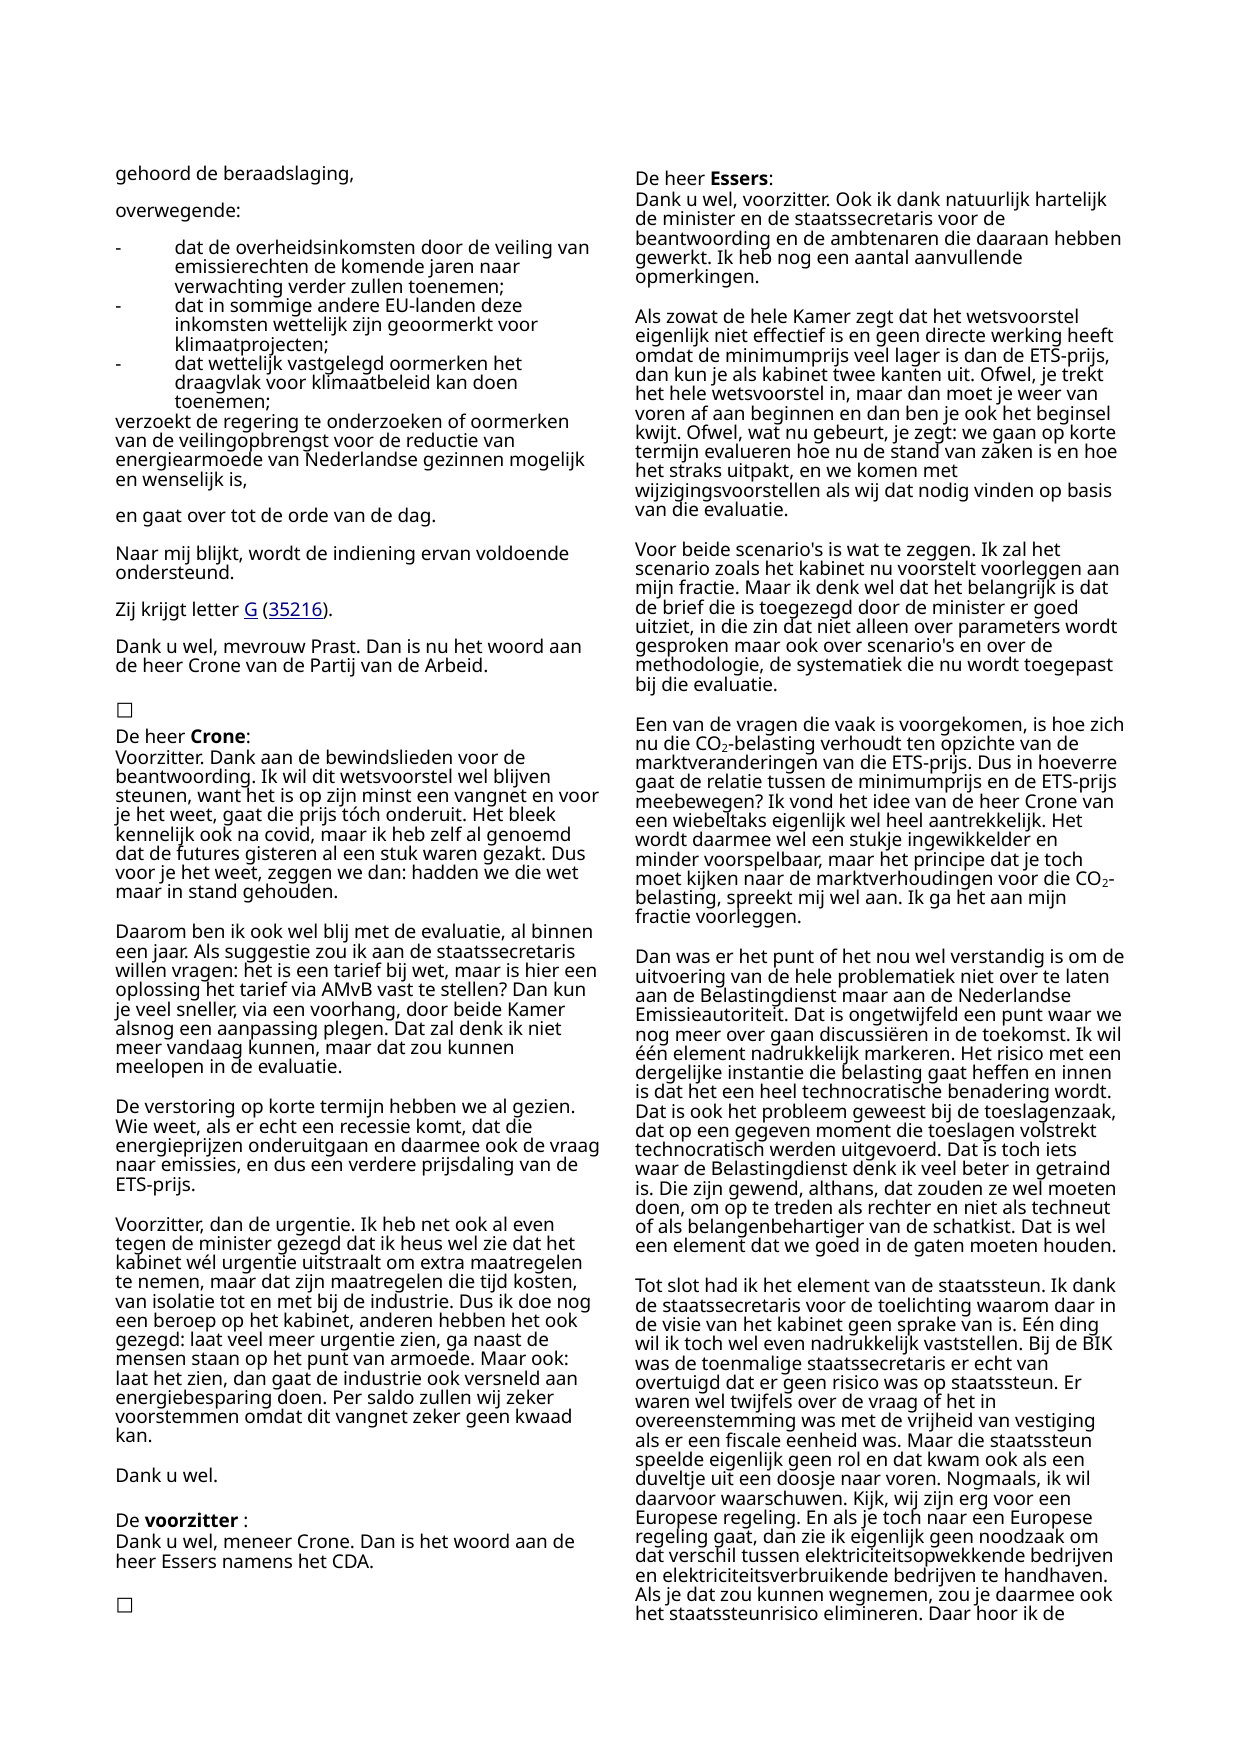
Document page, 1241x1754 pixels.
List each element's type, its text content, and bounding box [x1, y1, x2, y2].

text Dank u wel, meneer Crone. Dan is het woord aan de heer Essers namens het CDA. [115, 1533, 605, 1572]
text De heer Crone: [115, 723, 605, 749]
text Dank u wel, mevrouw Prast. Dan is nu het woord aan de heer Crone van de Partij van de Arbeid. [115, 638, 605, 676]
text De verstoring op korte termijn hebben we al gezien. Wie weet, als er echt een recessie komt, dat die energieprijzen onderuitgaan en daarmee ook de vraag naar emissies, en dus een verdere prijsdaling van de ETS-prijs. [115, 1098, 605, 1195]
text Tot slot had ik het element van de staatssteun. Ik dank de staatssecretaris voor de toelichting waarom daar in de visie van het kabinet geen sprake van is. Eén ding wil ik toch wel even nadrukkelijk vaststellen. Bij de BIK was de toenmalige staatssecretaris er echt van overtuigd dat er geen risico was op staatssteun. Er waren wel twijfels over de vraag of het in overeenstemming was met de vrijheid van vestiging als er een fiscale eenheid was. Maar die staatssteun speelde eigenlijk geen rol en dat kwam ook als een duveltje uit een doosje naar voren. Nogmaals, ik wil daarvoor waarschuwen. Kijk, wij zijn erg voor een Europese regeling. En als je toch naar een Europese regeling gaat, dan zie ik eigenlijk geen noodzaak om dat verschil tussen elektriciteitsopwekkende bedrijven en elektriciteitsverbruikende bedrijven te handhaven. Als je dat zou kunnen wegnemen, zou je daarmee ook het staatssteunrisico elimineren. Daar hoor ik de [635, 1277, 1125, 1624]
text verzoekt de regering te onderzoeken of oormerken van de veilingopbrengst voor de reductie van energiearmoede van Nederlandse gezinnen mogelijk en wenselijk is, [115, 413, 605, 490]
text overwegende: [115, 202, 605, 222]
text De heer Essers: [635, 165, 1125, 191]
text ⬜ [115, 697, 605, 723]
list dat in sommige andere EU-landen deze inkomsten wettelijk zijn geoormerkt voor klimaatprojecten; [115, 297, 605, 355]
text De voorzitter : [115, 1508, 605, 1533]
text Voorzitter. Dank aan de bewindslieden voor de beantwoording. Ik wil dit wetsvoorstel wel blijven steunen, want het is op zijn minst een vangnet en voor je het weet, gaat die prijs tóch onderuit. Het bleek kennelijk ook na covid, maar ik heb zelf al genoemd dat de futures gisteren al een stuk waren gezakt. Dus voor je het weet, zeggen we dan: hadden we die wet maar in stand gehouden. [115, 749, 605, 903]
text en gaat over tot de orde van de dag. [115, 507, 605, 527]
text Dan was er het punt of het nou wel verstandig is om de uitvoering van de hele problematiek niet over te laten aan de Belastingdienst maar aan de Nederlandse Emissieautoriteit. Dat is ongetwijfeld een punt waar we nog meer over gaan discussiëren in de toekomst. Ik wil één element nadrukkelijk markeren. Het risico met een dergelijke instantie die belasting gaat heffen en innen is dat het een heel technocratische benadering wordt. Dat is ook het probleem geweest bij de toeslagenzaak, dat op een gegeven moment die toeslagen volstrekt technocratisch werden uitgevoerd. Dat is toch iets waar de Belastingdienst denk ik veel beter in getraind is. Die zijn gewend, althans, dat zouden ze wel moeten doen, om op te treden als rechter en niet als techneut of als belangenbehartiger van de schatkist. Dat is wel een element dat we goed in de gaten moeten houden. [635, 948, 1125, 1257]
text Voor beide scenario's is wat te zeggen. Ik zal het scenario zoals het kabinet nu voorstelt voorleggen aan mijn fractie. Maar ik denk wel dat het belangrijk is dat de brief die is toegezegd door de minister er goed uitziet, in die zin dat niet alleen over parameters wordt gesproken maar ook over scenario's en over de methodologie, de systematiek die nu wordt toegepast bij die evaluatie. [635, 541, 1125, 695]
text ⬜ [115, 1593, 605, 1618]
text Als zowat de hele Kamer zegt dat het wetsvoorstel eigenlijk niet effectief is en geen directe werking heeft omdat de minimumprijs veel lager is dan de ETS-prijs, dan kun je als kabinet twee kanten uit. Ofwel, je trekt het hele wetsvoorstel in, maar dan moet je weer van voren af aan beginnen en dan ben je ook het beginsel kwijt. Ofwel, wat nu gebeurt, je zegt: we gaan op korte termijn evalueren hoe nu de stand van zaken is en hoe het straks uitpakt, en we komen met wijzigingsvoorstellen als wij dat nodig vinden op basis van die evaluatie. [635, 308, 1125, 520]
text Dank u wel. [115, 1467, 605, 1487]
text Zij krijgt letter G (35216). [115, 601, 605, 620]
text Dank u wel, voorzitter. Ook ik dank natuurlijk hartelijk de minister en de staatssecretaris voor de beantwoording en de ambtenaren die daaraan hebben gewerkt. Ik heb nog een aantal aanvullende opmerkingen. [635, 191, 1125, 287]
list dat de overheidsinkomsten door de veiling van emissierechten de komende jaren naar verwachting verder zullen toenemen; [115, 239, 605, 297]
text gehoord de beraadslaging, [115, 165, 605, 184]
text Naar mij blijkt, wordt de indiening ervan voldoende ondersteund. [115, 544, 605, 583]
text Voorzitter, dan de urgentie. Ik heb net ook al even tegen de minister gezegd dat ik heus wel zie dat het kabinet wél urgentie uitstraalt om extra maatregelen te nemen, maar dat zijn maatregelen die tijd kosten, van isolatie tot en met bij de industrie. Dus ik doe nog een beroep op het kabinet, anderen hebben het ook gezegd: laat veel meer urgentie zien, ga naast de mensen staan op het punt van armoede. Maar ook: laat het zien, dan gaat de industrie ook versneld aan energiebesparing doen. Per saldo zullen wij zeker voorstemmen omdat dit vangnet zeker geen kwaad kan. [115, 1216, 605, 1447]
text Een van de vragen die vaak is voorgekomen, is hoe zich nu die CO2-belasting verhoudt ten opzichte van de marktveranderingen van die ETS-prijs. Dus in hoeverre gaat de relatie tussen de minimumprijs en de ETS-prijs meebewegen? Ik vond het idee van de heer Crone van een wiebeltaks eigenlijk wel heel aantrekkelijk. Het wordt daarmee wel een stukje ingewikkelder en minder voorspelbaar, maar het principe dat je toch moet kijken naar de marktverhoudingen voor die CO2-belasting, spreekt mij wel aan. Ik ga het aan mijn fractie voorleggen. [635, 716, 1125, 928]
text Daarom ben ik ook wel blij met de evaluatie, al binnen een jaar. Als suggestie zou ik aan de staatssecretaris willen vragen: het is een tarief bij wet, maar is hier een oplossing het tarief via AMvB vast te stellen? Dan kun je veel sneller, via een voorhang, door beide Kamer alsnog een aanpassing plegen. Dat zal denk ik niet meer vandaag kunnen, maar dat zou kunnen meelopen in de evaluatie. [115, 923, 605, 1078]
list dat wettelijk vastgelegd oormerken het draagvlak voor klimaatbeleid kan doen toenemen; [115, 355, 605, 413]
